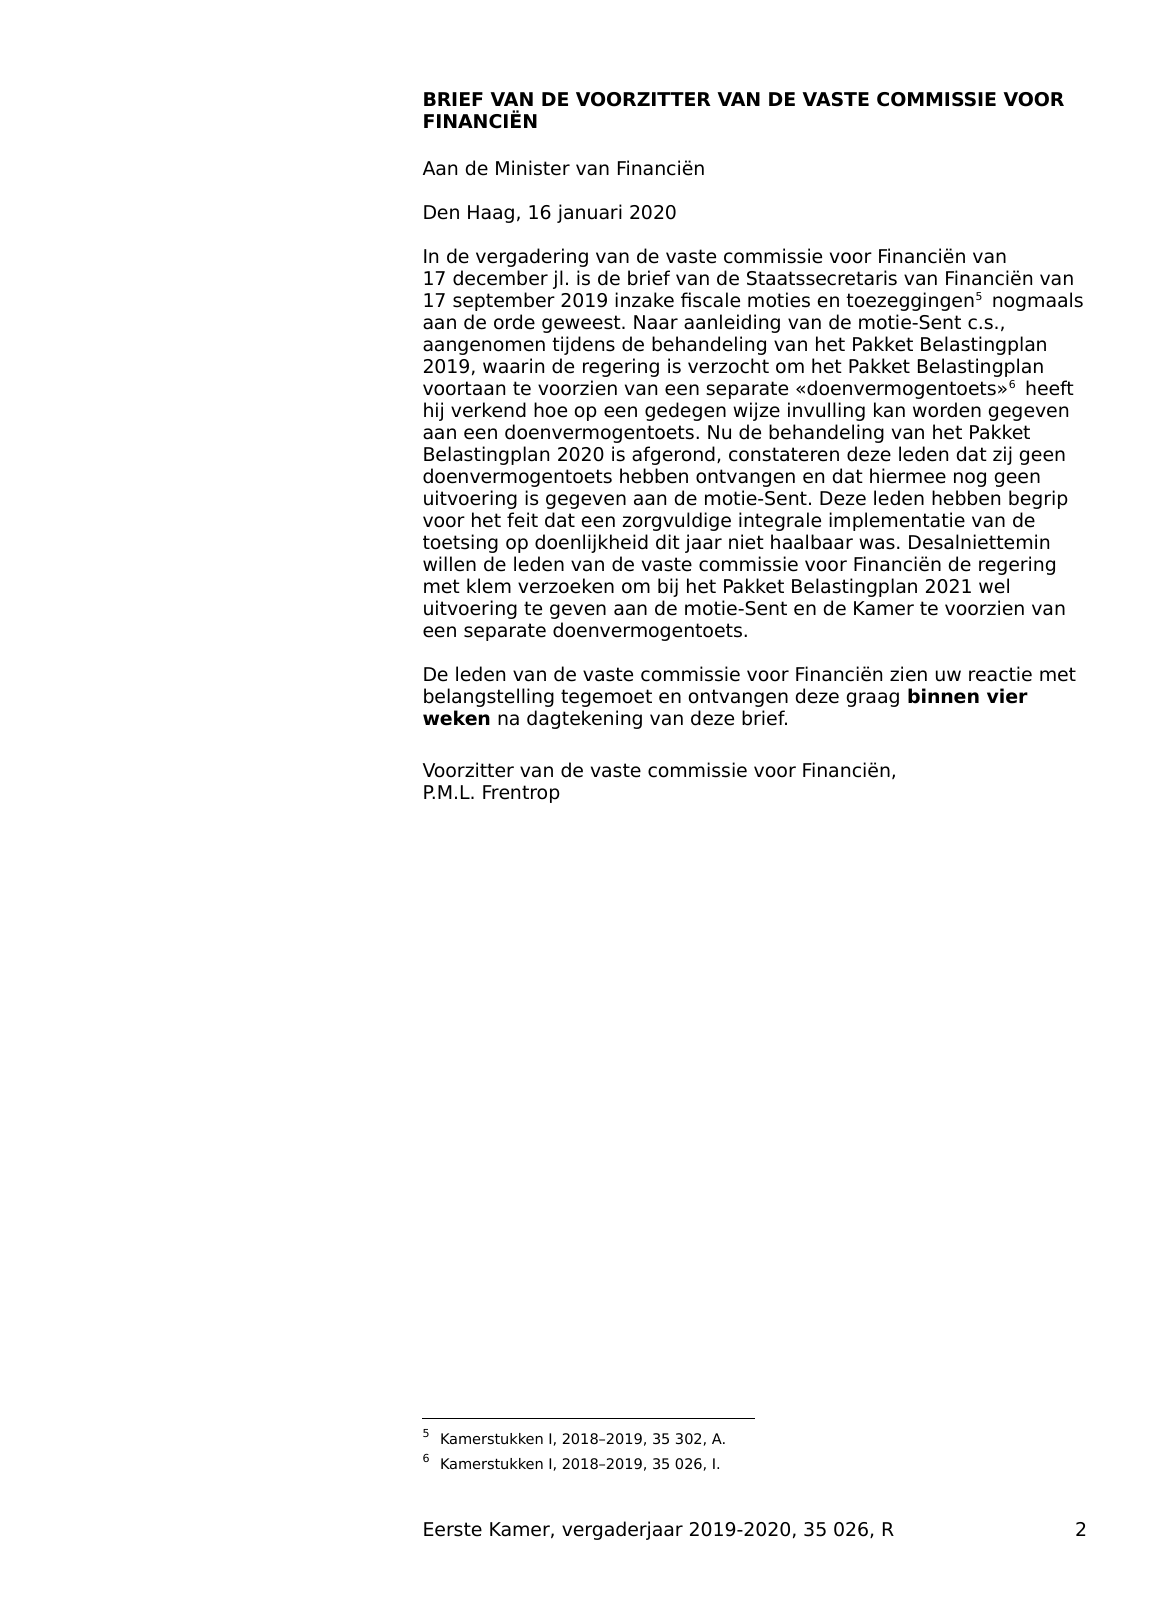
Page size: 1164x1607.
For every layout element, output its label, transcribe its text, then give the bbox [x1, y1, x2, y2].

text In de vergadering van de vaste commissie voor Financiën van 17 december jl. is de brief van de Staatssecretaris van Financiën van 17 september 2019 inzake fiscale moties en toezeggingen nogmaals aan de orde geweest. Naar aanleiding van de motie-Sent c.s., aangenomen tijdens de behandeling van het Pakket Belastingplan 2019, waarin de regering is verzocht om het Pakket Belastingplan voortaan te voorzien van een separate «doenvermogentoets» heeft hij verkend hoe op een gedegen wijze invulling kan worden gegeven aan een doenvermogentoets. Nu de behandeling van het Pakket Belastingplan 2020 is afgerond, constateren deze leden dat zij geen doenvermogentoets hebben ontvangen en dat hiermee nog geen uitvoering is gegeven aan de motie-Sent. Deze leden hebben begrip voor het feit dat een zorgvuldige integrale implementatie van de toetsing op doenlijkheid dit jaar niet haalbaar was. Desalniettemin willen de leden van de vaste commissie voor Financiën de regering met klem verzoeken om bij het Pakket Belastingplan 2021 wel uitvoering te geven aan de motie-Sent en de Kamer te voorzien van een separate doenvermogentoets. [422, 246, 1087, 642]
text Aan de Minister van Financiën [422, 158, 1087, 180]
text Den Haag, 16 januari 2020 [422, 202, 1087, 224]
text Voorzitter van de vaste commissie voor Financiën, P.M.L. Frentrop [422, 760, 1087, 804]
subtitle BRIEF VAN DE VOORZITTER VAN DE VASTE COMMISSIE VOOR FINANCIËN [422, 89, 1087, 133]
text Kamerstukken I, 2018–2019, 35 026, I. [422, 1452, 1087, 1474]
text Kamerstukken I, 2018–2019, 35 302, A. [422, 1427, 1087, 1449]
text De leden van de vaste commissie voor Financiën zien uw reactie met belangstelling tegemoet en ontvangen deze graag binnen vier weken na dagtekening van deze brief. [422, 664, 1087, 730]
